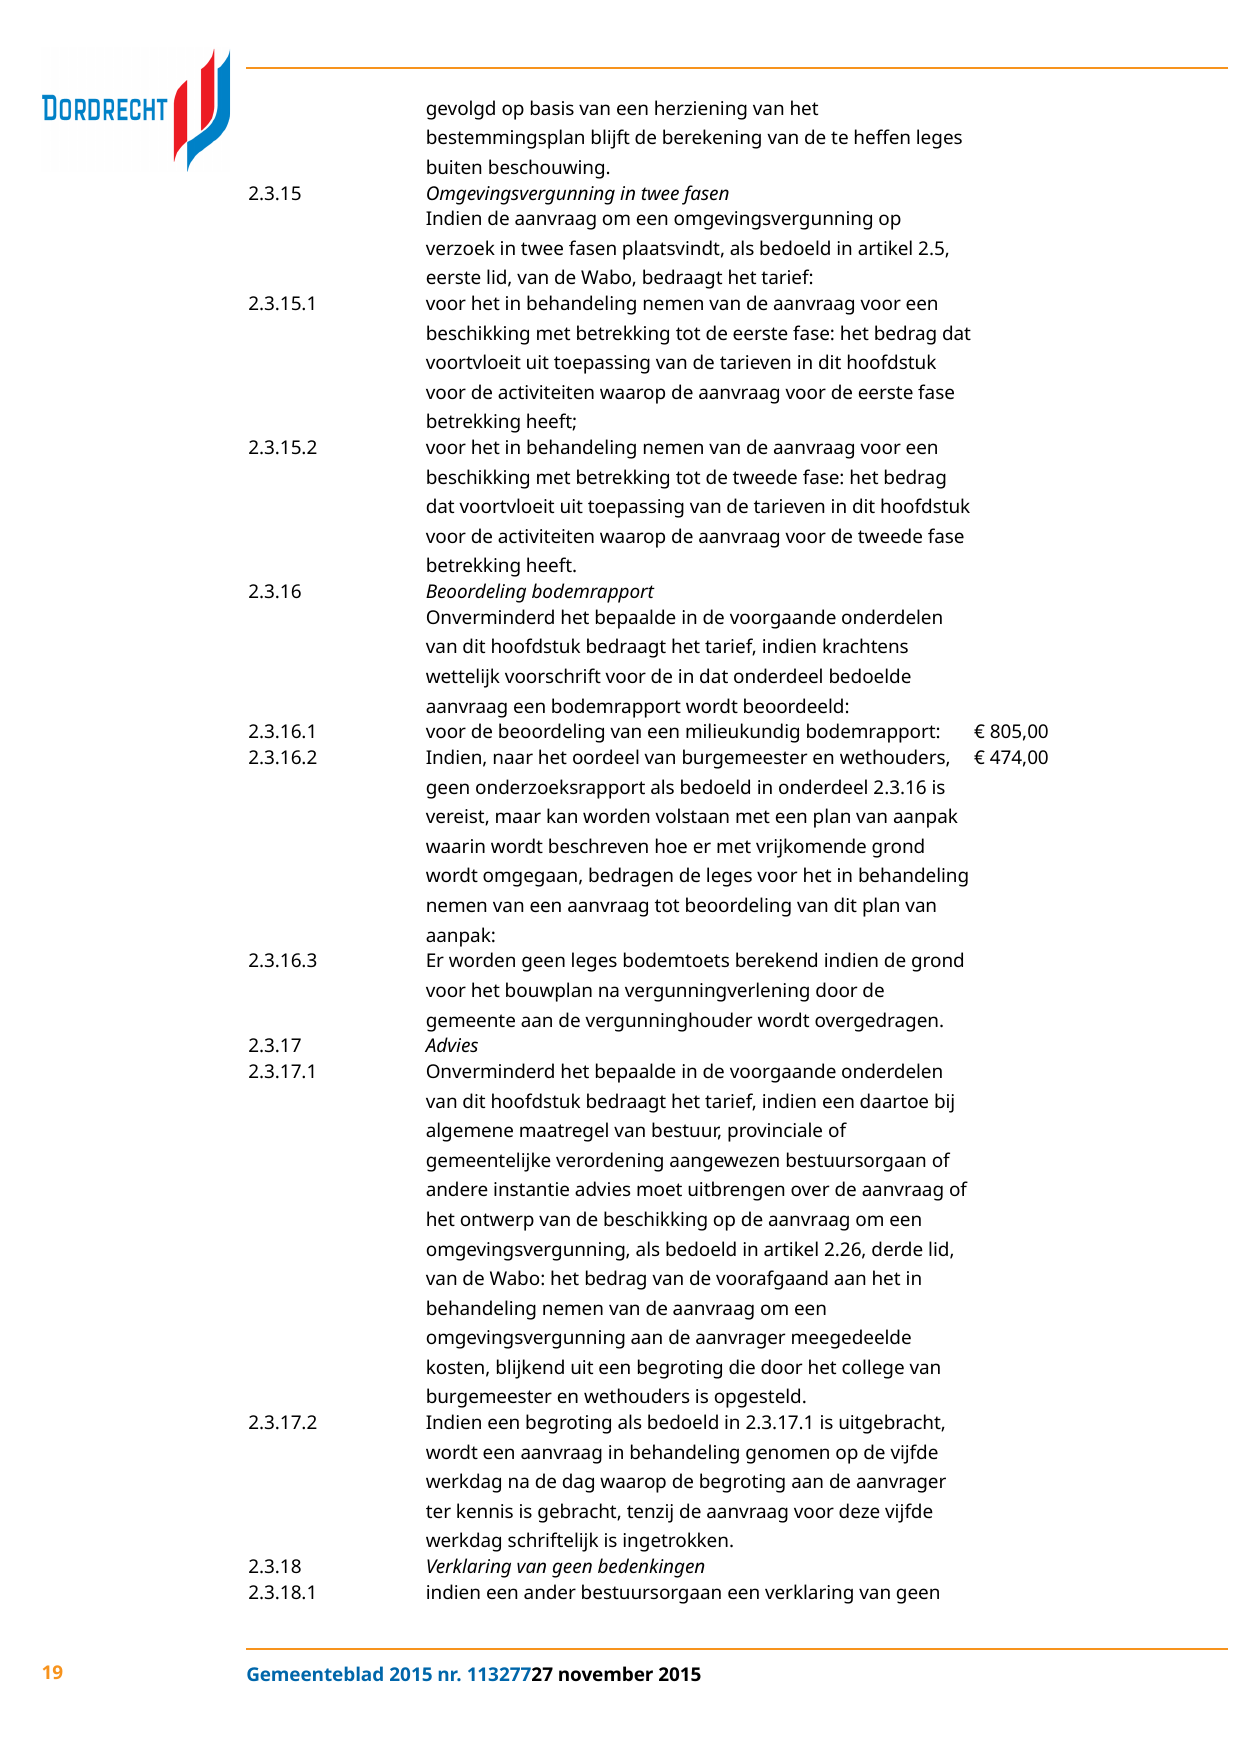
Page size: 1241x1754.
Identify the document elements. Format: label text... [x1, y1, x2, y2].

table_cell Onverminderd het bepaalde in de voorgaande onderdelen van dit hoofdstuk bedraagt het tarief, indien krachtens wettelijk voorschrift voor de in dat onderdeel bedoelde aanvraag een bodemrapport wordt beoordeeld: [426, 604, 974, 719]
table_cell voor de beoordeling van een milieukundig bodemrapport: [426, 719, 974, 744]
table_cell Omgevingsvergunning in twee fasen [426, 180, 974, 205]
table_cell Indien een begroting als bedoeld in 2.3.17.1 is uitgebracht, wordt een aanvraag in behandeling genomen op de vijfde werkdag na de dag waarop de begroting aan de aanvrager ter kennis is gebracht, tenzij de aanvraag voor deze vijfde werkdag schriftelijk is ingetrokken. [426, 1409, 974, 1553]
table_cell voor het in behandeling nemen van de aanvraag voor een beschikking met betrekking tot de tweede fase: het bedrag dat voortvloeit uit toepassing van de tarieven in dit hoofdstuk voor de activiteiten waarop de aanvraag voor de tweede fase betrekking heeft. [426, 434, 974, 578]
table_cell [974, 205, 1152, 290]
table_cell 2.3.17 [248, 1033, 426, 1058]
table_cell [248, 205, 426, 290]
table_cell Indien, naar het oordeel van burgemeester en wethouders, geen onderzoeksrapport als bedoeld in onderdeel 2.3.16 is vereist, maar kan worden volstaan met een plan van aanpak waarin wordt beschreven hoe er met vrijkomende grond wordt omgegaan, bedragen de leges voor het in behandeling nemen van een aanvraag tot beoordeling van dit plan van aanpak: [426, 744, 974, 948]
table_cell Onverminderd het bepaalde in de voorgaande onderdelen van dit hoofdstuk bedraagt het tarief, indien een daartoe bij algemene maatregel van bestuur, provinciale of gemeentelijke verordening aangewezen bestuursorgaan of andere instantie advies moet uitbrengen over de aanvraag of het ontwerp van de beschikking op de aanvraag om een omgevingsvergunning, als bedoeld in artikel 2.26, derde lid, van de Wabo: het bedrag van de voorafgaand aan het in behandeling nemen van de aanvraag om een omgevingsvergunning aan de aanvrager meegedeelde kosten, blijkend uit een begroting die door het college van burgemeester en wethouders is opgesteld. [426, 1058, 974, 1409]
table_cell [974, 1554, 1152, 1579]
table_cell [974, 604, 1152, 719]
table_cell 2.3.16.1 [248, 719, 426, 744]
table_cell Advies [426, 1033, 974, 1058]
table_cell Verklaring van geen bedenkingen [426, 1554, 974, 1579]
table_cell [974, 95, 1152, 180]
table_cell 2.3.15.2 [248, 434, 426, 578]
table_cell [974, 1033, 1152, 1058]
table_cell [974, 1579, 1152, 1605]
table_cell [974, 1058, 1152, 1409]
table_cell [974, 180, 1152, 205]
table_cell [974, 948, 1152, 1032]
table_cell [974, 1409, 1152, 1553]
table_cell [974, 290, 1152, 434]
table_cell 2.3.18.1 [248, 1579, 426, 1605]
table_cell gevolgd op basis van een herziening van het bestemmingsplan blijft de berekening van de te heffen leges buiten beschouwing. [426, 95, 974, 180]
table_cell 2.3.16 [248, 579, 426, 604]
table_cell 2.3.17.2 [248, 1409, 426, 1553]
table_cell 2.3.15 [248, 180, 426, 205]
table_cell [974, 434, 1152, 578]
table_cell Indien de aanvraag om een omgevingsvergunning op verzoek in twee fasen plaatsvindt, als bedoeld in artikel 2.5, eerste lid, van de Wabo, bedraagt het tarief: [426, 205, 974, 290]
table_cell 2.3.15.1 [248, 290, 426, 434]
table_cell 2.3.17.1 [248, 1058, 426, 1409]
table_cell voor het in behandeling nemen van de aanvraag voor een beschikking met betrekking tot de eerste fase: het bedrag dat voortvloeit uit toepassing van de tarieven in dit hoofdstuk voor de activiteiten waarop de aanvraag voor de eerste fase betrekking heeft; [426, 290, 974, 434]
table_cell Er worden geen leges bodemtoets berekend indien de grond voor het bouwplan na vergunningverlening door de gemeente aan de vergunninghouder wordt overgedragen. [426, 948, 974, 1032]
table_cell € 805,00 [974, 719, 1152, 744]
table_cell Beoordeling bodemrapport [426, 579, 974, 604]
table_cell [248, 95, 426, 180]
table_cell 2.3.16.3 [248, 948, 426, 1032]
table_cell € 474,00 [974, 744, 1152, 948]
picture [41, 47, 231, 172]
table_cell 2.3.16.2 [248, 744, 426, 948]
table_cell 2.3.18 [248, 1554, 426, 1579]
table_cell [248, 604, 426, 719]
table_cell [974, 579, 1152, 604]
table_cell indien een ander bestuursorgaan een verklaring van geen [426, 1579, 974, 1605]
